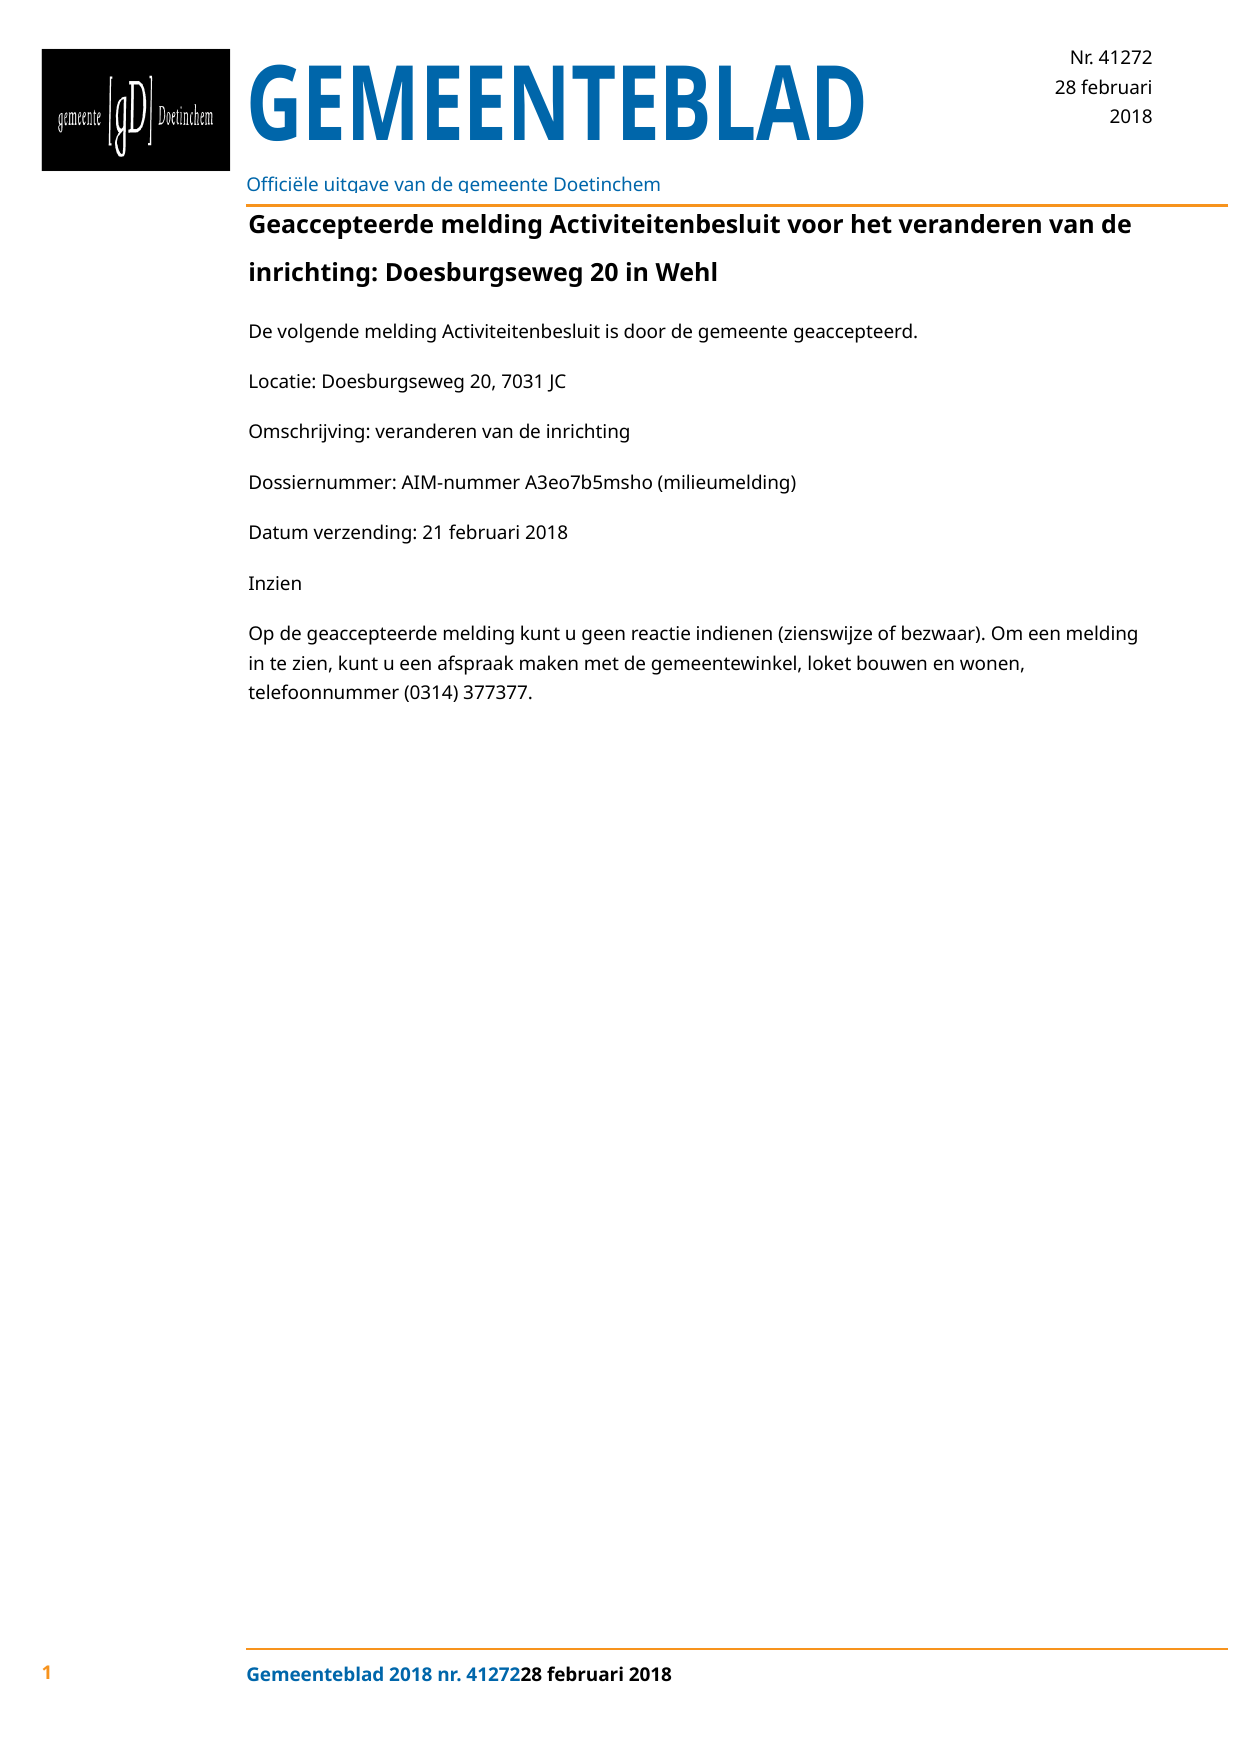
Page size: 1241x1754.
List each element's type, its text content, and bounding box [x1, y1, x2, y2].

text Op de geaccepteerde melding kunt u geen reactie indienen (zienswijze of bezwaar). Om een melding in te zien, kunt u een afspraak maken met de gemeentewinkel, loket bouwen en wonen, telefoonnummer (0314) 377377. [248, 620, 1152, 705]
text Inzien [248, 570, 1152, 596]
text Omschrijving: veranderen van de inrichting [248, 419, 1152, 444]
text Locatie: Doesburgseweg 20, 7031 JC [248, 368, 1152, 394]
text Geaccepteerde melding Activiteitenbesluit voor het veranderen van de inrichting: Doesburgseweg 20 in Wehl [248, 207, 1152, 288]
text Dossiernummer: AIM-nummer A3eo7b5msho (milieumelding) [248, 469, 1152, 495]
text Datum verzending: 21 februari 2018 [248, 519, 1152, 545]
text De volgende melding Activiteitenbesluit is door de gemeente geaccepteerd. [248, 318, 1152, 344]
picture [41, 47, 231, 172]
